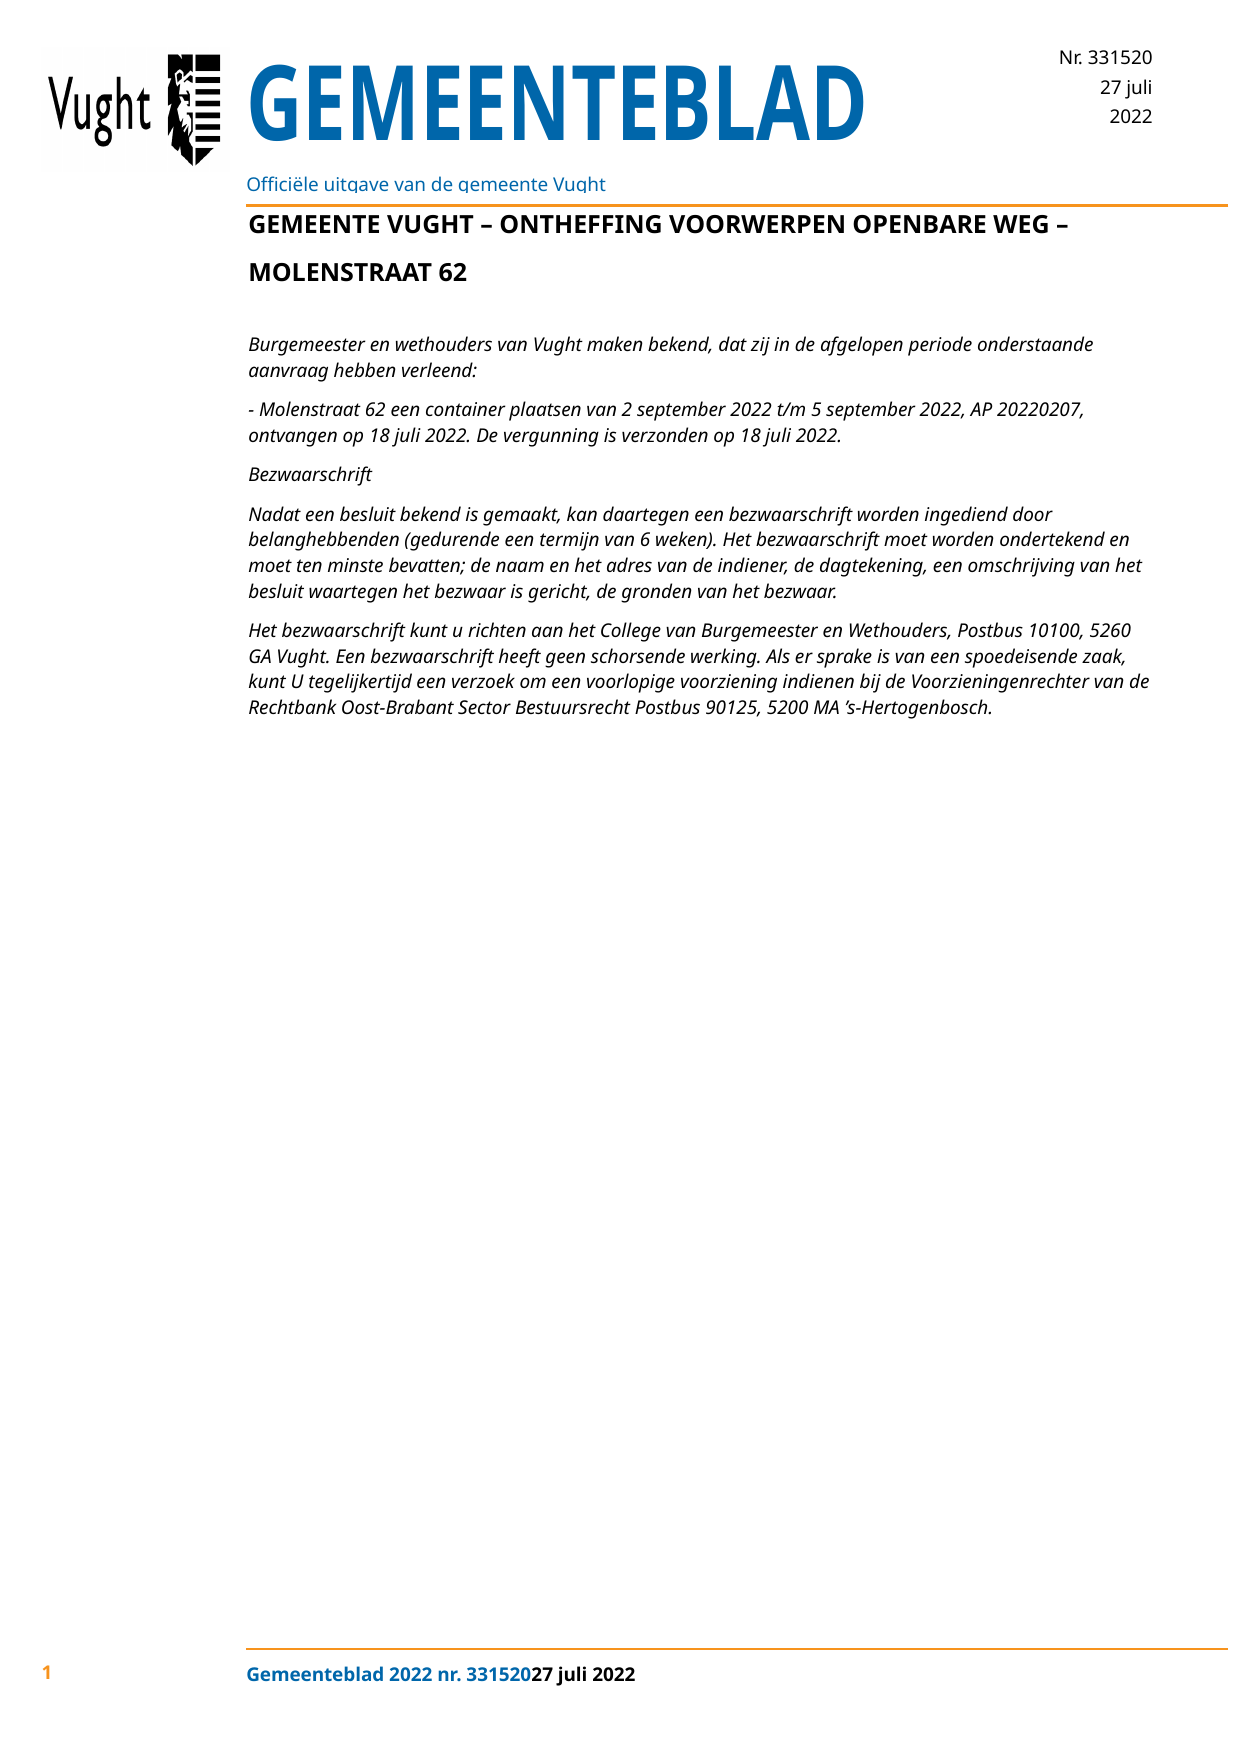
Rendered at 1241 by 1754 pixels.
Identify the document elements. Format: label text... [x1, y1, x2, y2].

picture [41, 47, 231, 172]
text GEMEENTE VUGHT – ONTHEFFING VOORWERPEN OPENBARE WEG – MOLENSTRAAT 62 [248, 207, 1152, 288]
text - Molenstraat 62 een container plaatsen van 2 september 2022 t/m 5 september 2022, AP 20220207, ontvangen op 18 juli 2022. De vergunning is verzonden op 18 juli 2022. [248, 396, 1152, 448]
text Burgemeester en wethouders van Vught maken bekend, dat zij in de afgelopen periode onderstaande aanvraag hebben verleend: [248, 331, 1152, 383]
text Bezwaarschrift [248, 461, 1152, 487]
text Nadat een besluit bekend is gemaakt, kan daartegen een bezwaarschrift worden ingediend door belanghebbenden (gedurende een termijn van 6 weken). Het bezwaarschrift moet worden ondertekend en moet ten minste bevatten; de naam en het adres van de indiener, de dagtekening, een omschrijving van het besluit waartegen het bezwaar is gericht, de gronden van het bezwaar. [248, 501, 1152, 604]
text Het bezwaarschrift kunt u richten aan het College van Burgemeester en Wethouders, Postbus 10100, 5260 GA Vught. Een bezwaarschrift heeft geen schorsende werking. Als er sprake is van een spoedeisende zaak, kunt U tegelijkertijd een verzoek om een voorlopige voorziening indienen bij de Voorzieningenrechter van de Rechtbank Oost-Brabant Sector Bestuursrecht Postbus 90125, 5200 MA ’s-Hertogenbosch. [248, 617, 1152, 720]
